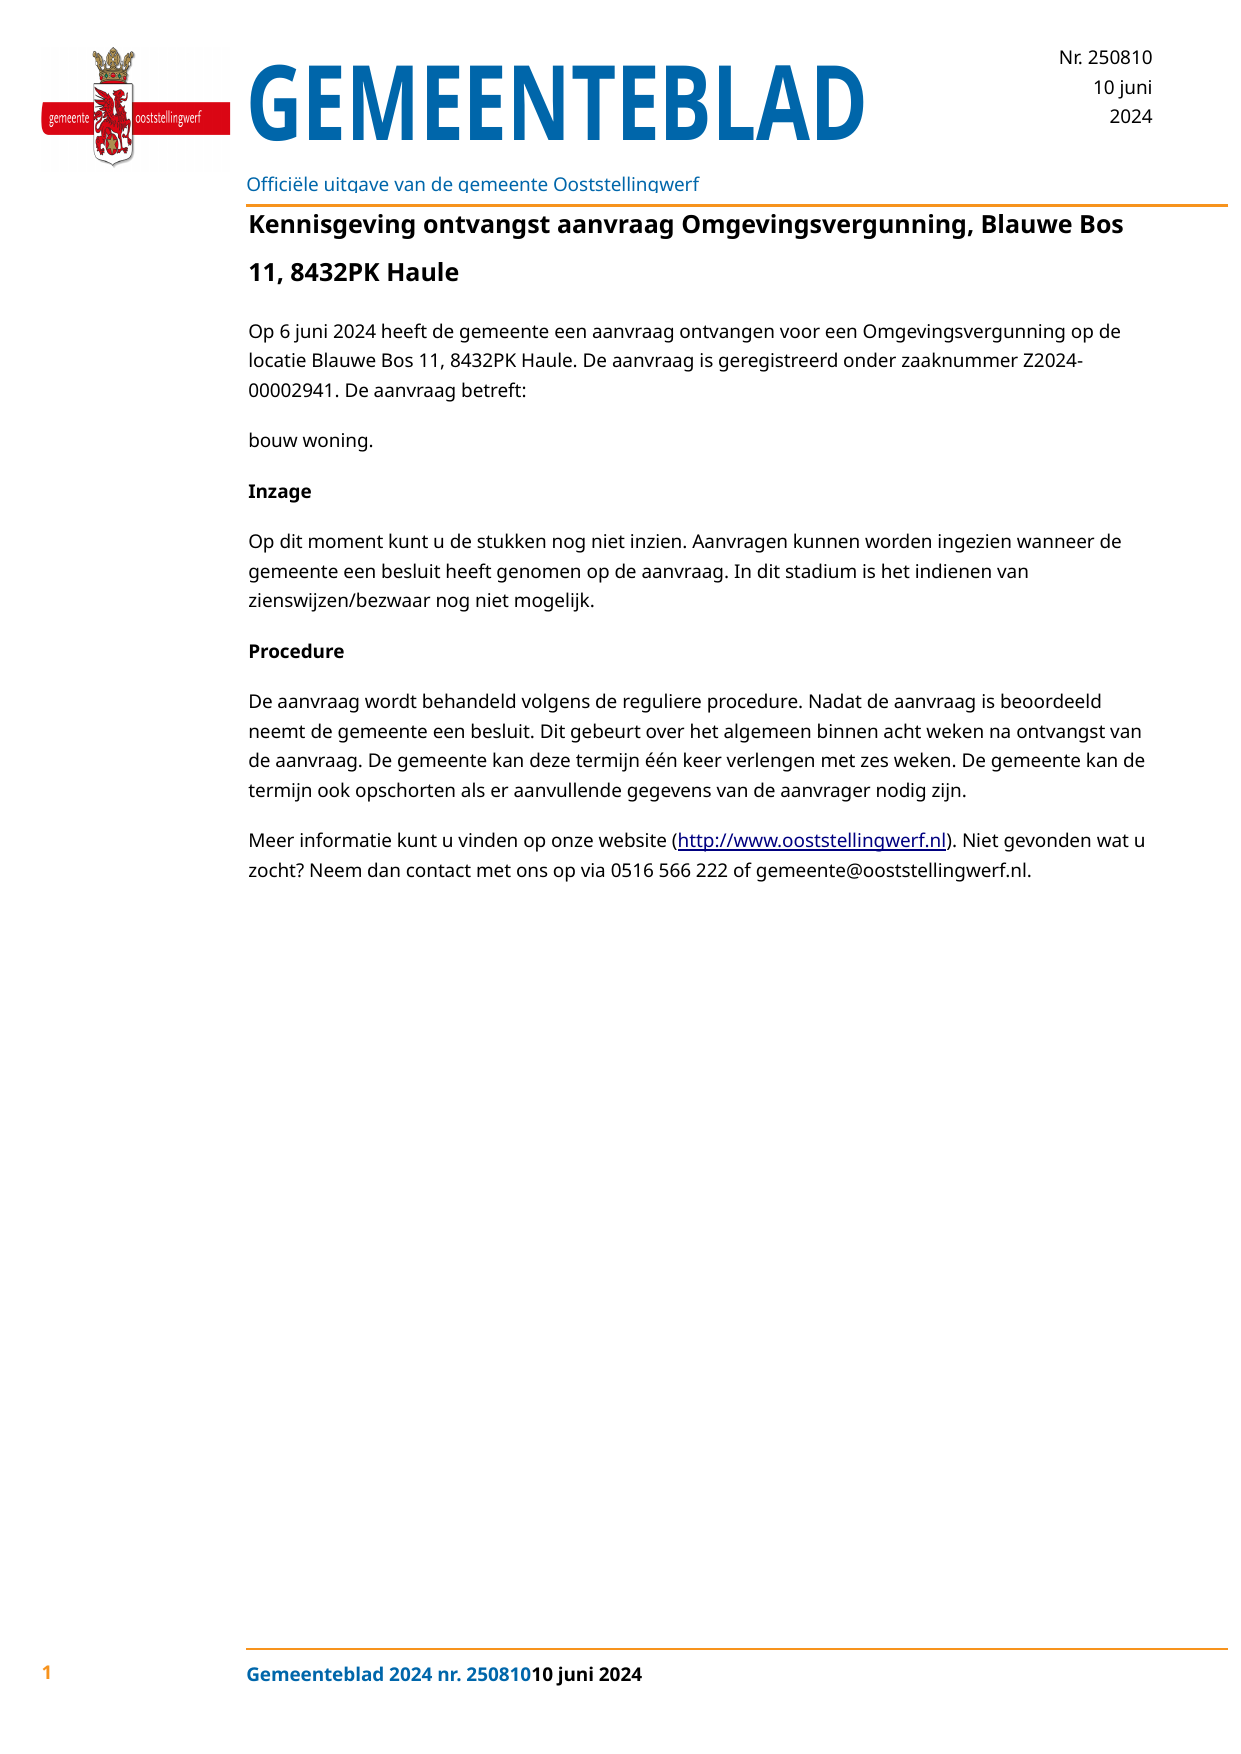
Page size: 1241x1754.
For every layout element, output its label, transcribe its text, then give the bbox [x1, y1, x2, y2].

text De aanvraag wordt behandeld volgens de reguliere procedure. Nadat de aanvraag is beoordeeld neemt de gemeente een besluit. Dit gebeurt over het algemeen binnen acht weken na ontvangst van de aanvraag. De gemeente kan deze termijn één keer verlengen met zes weken. De gemeente kan de termijn ook opschorten als er aanvullende gegevens van de aanvrager nodig zijn. [248, 688, 1152, 803]
text Kennisgeving ontvangst aanvraag Omgevingsvergunning, Blauwe Bos 11, 8432PK Haule [248, 207, 1152, 288]
picture [41, 47, 231, 172]
text Procedure [248, 638, 1152, 664]
text Op 6 juni 2024 heeft de gemeente een aanvraag ontvangen voor een Omgevingsvergunning op de locatie Blauwe Bos 11, 8432PK Haule. De aanvraag is geregistreerd onder zaaknummer Z2024-00002941. De aanvraag betreft: [248, 318, 1152, 403]
text Meer informatie kunt u vinden op onze website (http://www.ooststellingwerf.nl). Niet gevonden wat u zocht? Neem dan contact met ons op via 0516 566 222 of gemeente@ooststellingwerf.nl. [248, 827, 1152, 883]
text bouw woning. [248, 427, 1152, 453]
text Inzage [248, 478, 1152, 504]
text Op dit moment kunt u de stukken nog niet inzien. Aanvragen kunnen worden ingezien wanneer de gemeente een besluit heeft genomen op de aanvraag. In dit stadium is het indienen van zienswijzen/bezwaar nog niet mogelijk. [248, 528, 1152, 613]
